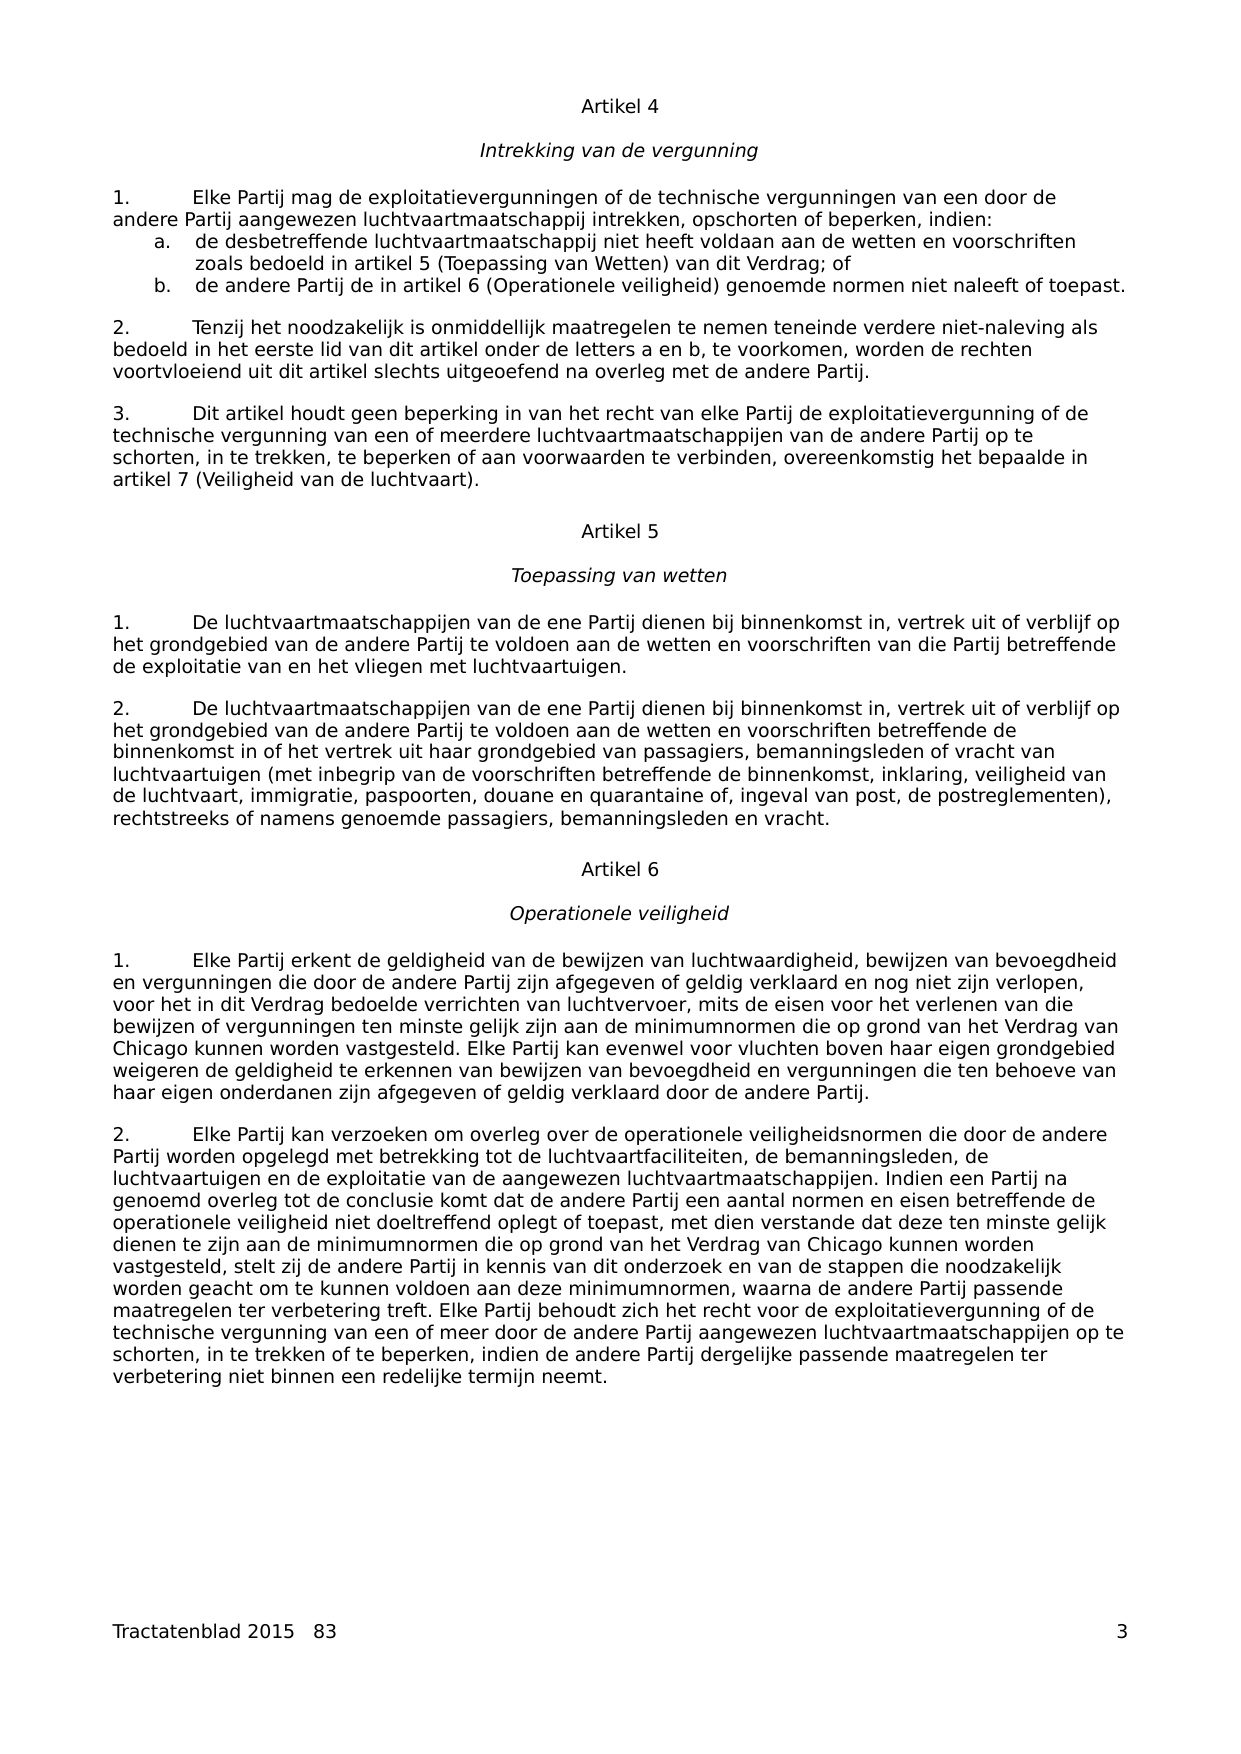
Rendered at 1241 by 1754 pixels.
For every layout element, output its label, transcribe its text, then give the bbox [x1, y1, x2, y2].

text 2. De luchtvaartmaatschappijen van de ene Partij dienen bij binnenkomst in, vertrek uit of verblijf op het grondgebied van de andere Partij te voldoen aan de wetten en voorschriften betreffende de binnenkomst in of het vertrek uit haar grondgebied van passagiers, bemanningsleden of vracht van luchtvaartuigen (met inbegrip van de voorschriften betreffende de binnenkomst, inklaring, veiligheid van de luchtvaart, immigratie, paspoorten, douane en quarantaine of, ingeval van post, de postreglementen), rechtstreeks of namens genoemde passagiers, bemanningsleden en vracht. [112, 697, 1128, 829]
text b. de andere Partij de in artikel 6 (Operationele veiligheid) genoemde normen niet naleeft of toepast. [153, 275, 1128, 297]
text 1. Elke Partij mag de exploitatievergunningen of de technische vergunningen van een door de andere Partij aangewezen luchtvaartmaatschappij intrekken, opschorten of beperken, indien: [112, 187, 1128, 231]
text 2. Elke Partij kan verzoeken om overleg over de operationele veiligheidsnormen die door de andere Partij worden opgelegd met betrekking tot de luchtvaartfaciliteiten, de bemanningsleden, de luchtvaartuigen en de exploitatie van de aangewezen luchtvaartmaatschappijen. Indien een Partij na genoemd overleg tot de conclusie komt dat de andere Partij een aantal normen en eisen betreffende de operationele veiligheid niet doeltreffend oplegt of toepast, met dien verstande dat deze ten minste gelijk dienen te zijn aan de minimumnormen die op grond van het Verdrag van Chicago kunnen worden vastgesteld, stelt zij de andere Partij in kennis van dit onderzoek en van de stappen die noodzakelijk worden geacht om te kunnen voldoen aan deze minimumnormen, waarna de andere Partij passende maatregelen ter verbetering treft. Elke Partij behoudt zich het recht voor de exploitatievergunning of de technische vergunning van een of meer door de andere Partij aangewezen luchtvaartmaatschappijen op te schorten, in te trekken of te beperken, indien de andere Partij dergelijke passende maatregelen ter verbetering niet binnen een redelijke termijn neemt. [112, 1124, 1128, 1388]
subtitle Artikel 6 Operationele veiligheid [112, 859, 1128, 925]
subtitle Artikel 4 Intrekking van de vergunning [112, 96, 1128, 162]
text 2. Tenzij het noodzakelijk is onmiddellijk maatregelen te nemen teneinde verdere niet-naleving als bedoeld in het eerste lid van dit artikel onder de letters a en b, te voorkomen, worden de rechten voortvloeiend uit dit artikel slechts uitgeoefend na overleg met de andere Partij. [112, 317, 1128, 383]
text 1. De luchtvaartmaatschappijen van de ene Partij dienen bij binnenkomst in, vertrek uit of verblijf op het grondgebied van de andere Partij te voldoen aan de wetten en voorschriften van die Partij betreffende de exploitatie van en het vliegen met luchtvaartuigen. [112, 612, 1128, 677]
text 1. Elke Partij erkent de geldigheid van de bewijzen van luchtwaardigheid, bewijzen van bevoegdheid en vergunningen die door de andere Partij zijn afgegeven of geldig verklaard en nog niet zijn verlopen, voor het in dit Verdrag bedoelde verrichten van luchtvervoer, mits de eisen voor het verlenen van die bewijzen of vergunningen ten minste gelijk zijn aan de minimumnormen die op grond van het Verdrag van Chicago kunnen worden vastgesteld. Elke Partij kan evenwel voor vluchten boven haar eigen grondgebied weigeren de geldigheid te erkennen van bewijzen van bevoegdheid en vergunningen die ten behoeve van haar eigen onderdanen zijn afgegeven of geldig verklaard door de andere Partij. [112, 950, 1128, 1104]
subtitle Artikel 5 Toepassing van wetten [112, 521, 1128, 587]
text 3. Dit artikel houdt geen beperking in van het recht van elke Partij de exploitatievergunning of de technische vergunning van een of meerdere luchtvaartmaatschappijen van de andere Partij op te schorten, in te trekken, te beperken of aan voorwaarden te verbinden, overeenkomstig het bepaalde in artikel 7 (Veiligheid van de luchtvaart). [112, 403, 1128, 491]
text a. de desbetreffende luchtvaartmaatschappij niet heeft voldaan aan de wetten en voorschriften zoals bedoeld in artikel 5 (Toepassing van Wetten) van dit Verdrag; of [153, 231, 1128, 275]
